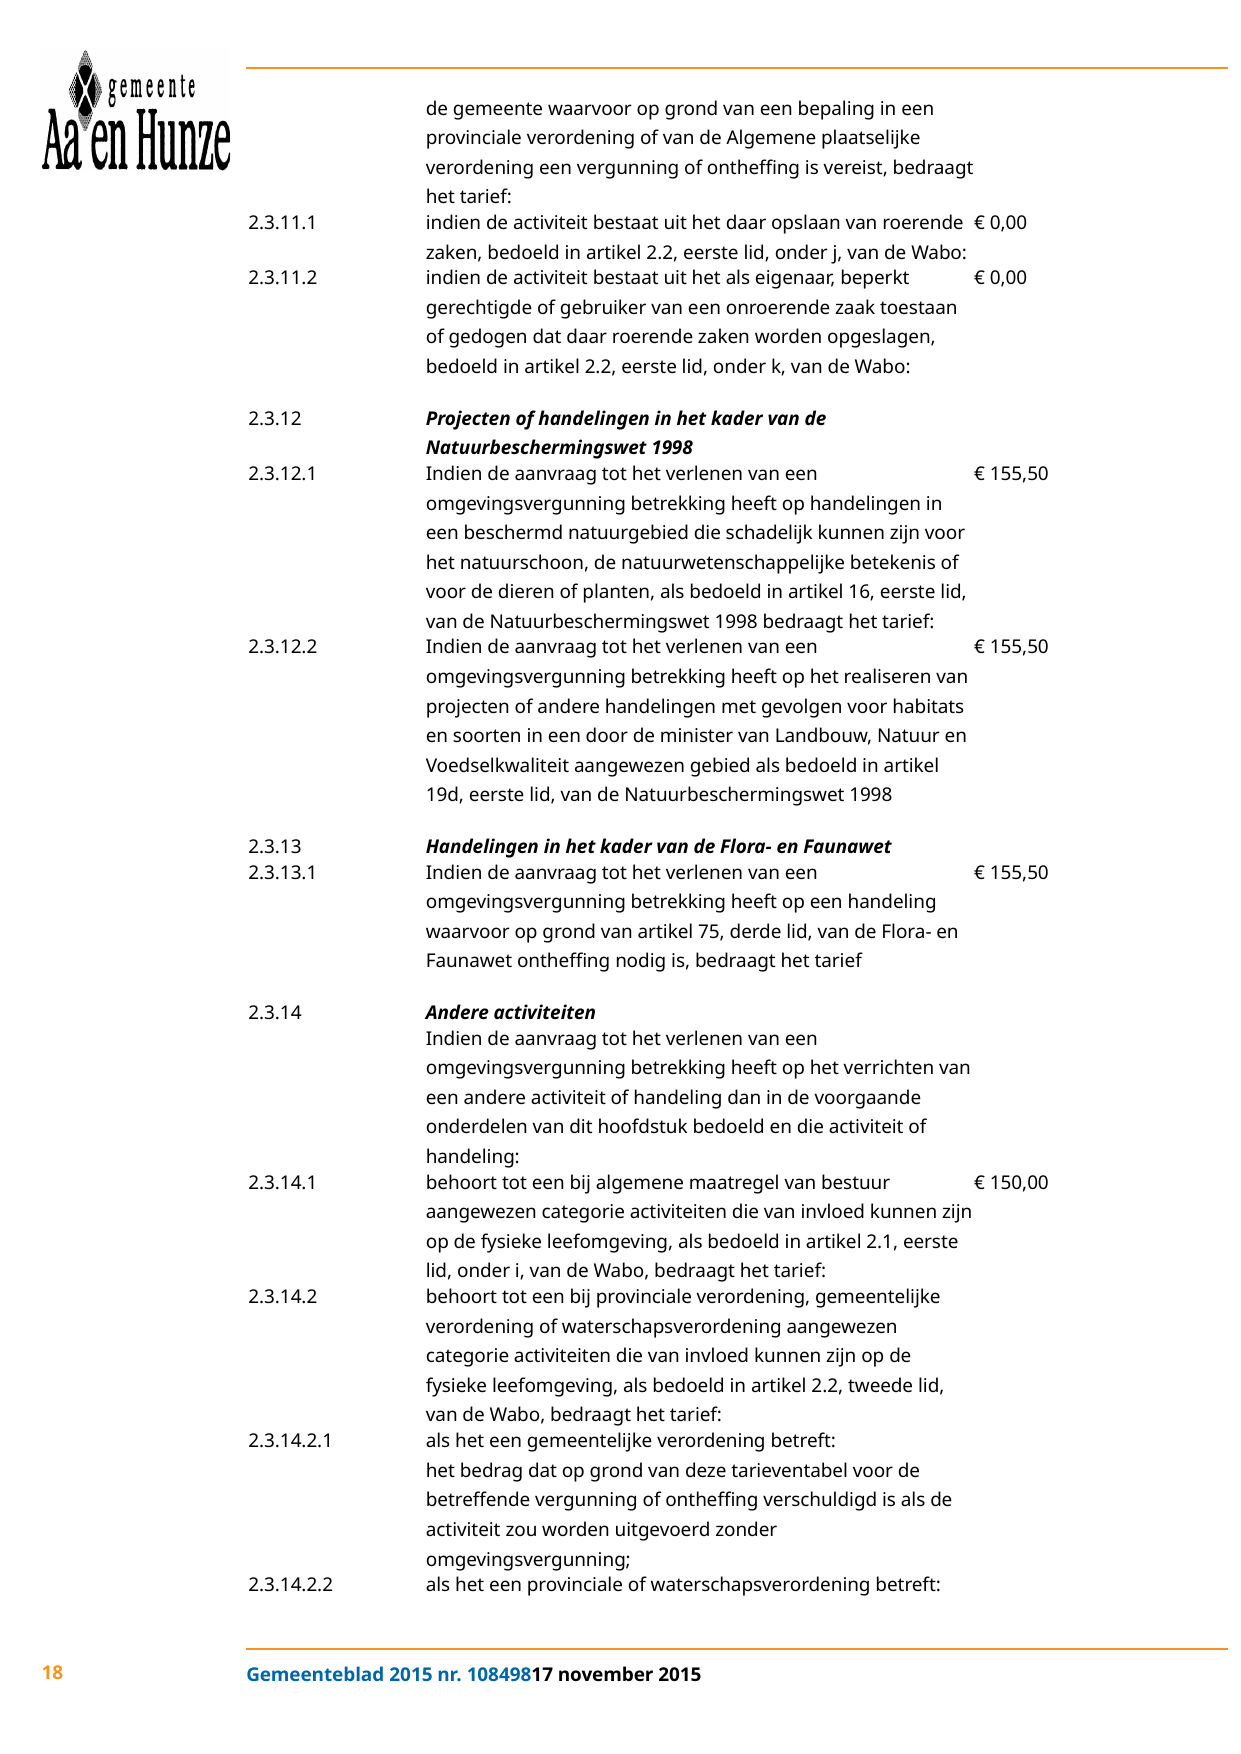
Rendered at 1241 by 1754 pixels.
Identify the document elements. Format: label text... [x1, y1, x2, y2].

table_cell [248, 379, 426, 405]
table_cell [426, 973, 974, 999]
table_cell [974, 95, 1152, 209]
table_cell € 155,50 [974, 859, 1152, 973]
table_cell € 0,00 [974, 265, 1152, 379]
table_cell 2.3.14 [248, 999, 426, 1025]
table_cell Indien de aanvraag tot het verlenen van een omgevingsvergunning betrekking heeft op het realiseren van projecten of andere handelingen met gevolgen voor habitats en soorten in een door de minister van Landbouw, Natuur en Voedselkwaliteit aangewezen gebied als bedoeld in artikel 19d, eerste lid, van de Natuurbeschermingswet 1998 [426, 634, 974, 807]
table_cell als het een provinciale of waterschapsverordening betreft: [426, 1571, 974, 1597]
table_cell 2.3.12.2 [248, 634, 426, 807]
table_cell Handelingen in het kader van de Flora- en Faunawet [426, 833, 974, 859]
table_cell [974, 808, 1152, 833]
table_cell Indien de aanvraag tot het verlenen van een omgevingsvergunning betrekking heeft op een handeling waarvoor op grond van artikel 75, derde lid, van de Flora- en Faunawet ontheffing nodig is, bedraagt het tarief [426, 859, 974, 973]
table_cell behoort tot een bij provinciale verordening, gemeentelijke verordening of waterschapsverordening aangewezen categorie activiteiten die van invloed kunnen zijn op de fysieke leefomgeving, als bedoeld in artikel 2.2, tweede lid, van de Wabo, bedraagt het tarief: [426, 1283, 974, 1427]
table_cell [974, 1283, 1152, 1427]
table_cell [974, 405, 1152, 460]
table_cell 2.3.11.2 [248, 265, 426, 379]
table_cell de gemeente waarvoor op grond van een bepaling in een provinciale verordening of van de Algemene plaatselijke verordening een vergunning of ontheffing is vereist, bedraagt het tarief: [426, 95, 974, 209]
table_cell [248, 95, 426, 209]
table_cell [974, 833, 1152, 859]
table_cell [426, 379, 974, 405]
table_cell € 155,50 [974, 634, 1152, 807]
table_cell 2.3.14.2.2 [248, 1571, 426, 1597]
table_cell behoort tot een bij algemene maatregel van bestuur aangewezen categorie activiteiten die van invloed kunnen zijn op de fysieke leefomgeving, als bedoeld in artikel 2.1, eerste lid, onder i, van de Wabo, bedraagt het tarief: [426, 1169, 974, 1283]
table_cell Andere activiteiten [426, 999, 974, 1025]
table_cell [248, 973, 426, 999]
table_cell € 155,50 [974, 460, 1152, 634]
table_cell [974, 1571, 1152, 1597]
table_cell [426, 808, 974, 833]
table_cell 2.3.12.1 [248, 460, 426, 634]
table_cell € 150,00 [974, 1169, 1152, 1283]
table_cell [248, 1025, 426, 1169]
table_cell 2.3.13 [248, 833, 426, 859]
table_cell 2.3.12 [248, 405, 426, 460]
picture [41, 47, 231, 172]
table_cell [974, 1025, 1152, 1169]
table_cell 2.3.14.1 [248, 1169, 426, 1283]
table_cell [974, 973, 1152, 999]
table_cell 2.3.14.2 [248, 1283, 426, 1427]
table_cell Indien de aanvraag tot het verlenen van een omgevingsvergunning betrekking heeft op handelingen in een beschermd natuurgebied die schadelijk kunnen zijn voor het natuurschoon, de natuurwetenschappelijke betekenis of voor de dieren of planten, als bedoeld in artikel 16, eerste lid, van de Natuurbeschermingswet 1998 bedraagt het tarief: [426, 460, 974, 634]
table_cell 2.3.11.1 [248, 209, 426, 264]
table_cell 2.3.13.1 [248, 859, 426, 973]
table_cell [248, 808, 426, 833]
table_cell [974, 1428, 1152, 1571]
table_cell Indien de aanvraag tot het verlenen van een omgevingsvergunning betrekking heeft op het verrichten van een andere activiteit of handeling dan in de voorgaande onderdelen van dit hoofdstuk bedoeld en die activiteit of handeling: [426, 1025, 974, 1169]
table_cell indien de activiteit bestaat uit het als eigenaar, beperkt gerechtigde of gebruiker van een onroerende zaak toestaan of gedogen dat daar roerende zaken worden opgeslagen, bedoeld in artikel 2.2, eerste lid, onder k, van de Wabo: [426, 265, 974, 379]
table_cell Projecten of handelingen in het kader van de Natuurbeschermingswet 1998 [426, 405, 974, 460]
table_cell indien de activiteit bestaat uit het daar opslaan van roerende zaken, bedoeld in artikel 2.2, eerste lid, onder j, van de Wabo: [426, 209, 974, 264]
table_cell als het een gemeentelijke verordening betreft: het bedrag dat op grond van deze tarieventabel voor de betreffende vergunning of ontheffing verschuldigd is als de activiteit zou worden uitgevoerd zonder omgevingsvergunning; [426, 1428, 974, 1571]
table_cell 2.3.14.2.1 [248, 1428, 426, 1571]
table_cell [974, 999, 1152, 1025]
table_cell [974, 379, 1152, 405]
table_cell € 0,00 [974, 209, 1152, 264]
